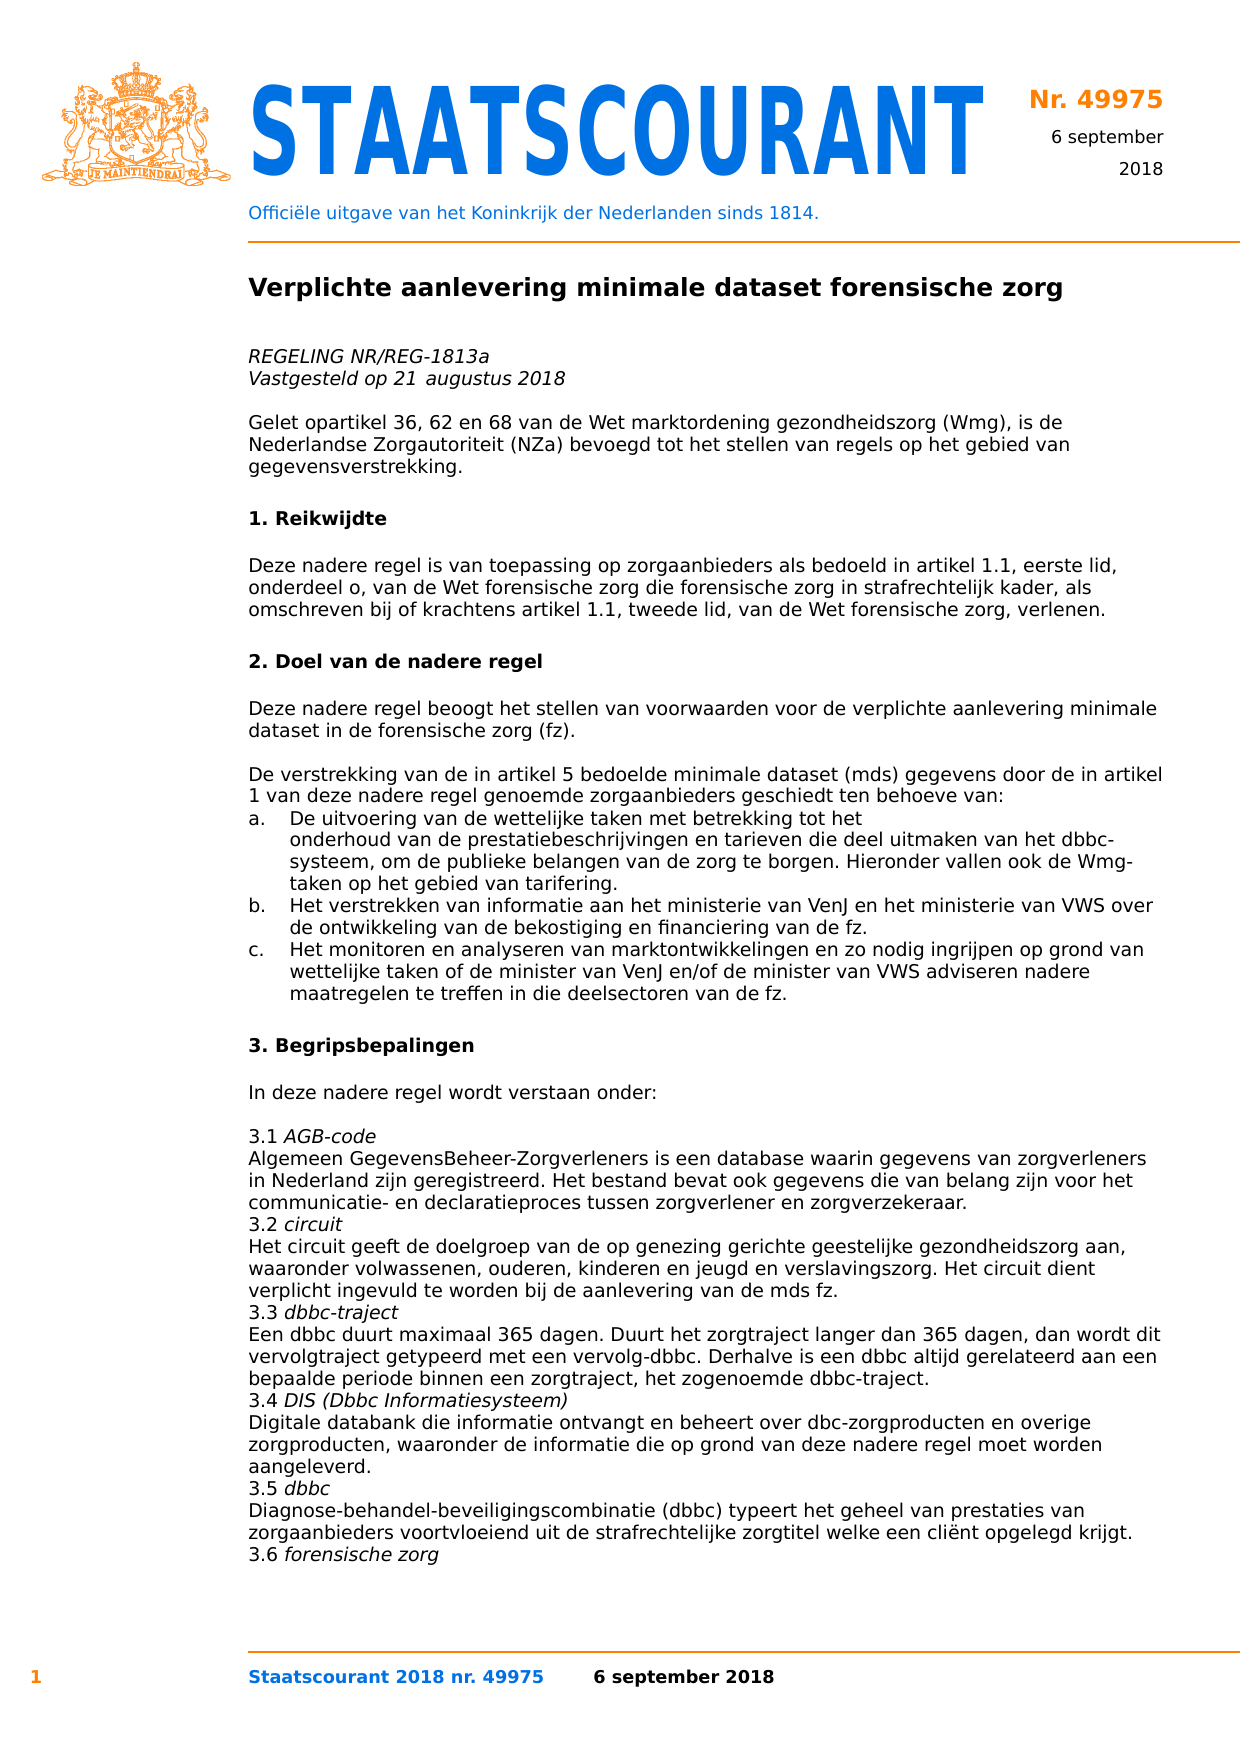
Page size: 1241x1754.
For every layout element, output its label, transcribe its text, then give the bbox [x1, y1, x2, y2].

table_cell Officiële uitgave van het Koninkrijk der Nederlanden sinds 1814. [248, 203, 1240, 241]
text Digitale databank die informatie ontvangt en beheert over dbc-zorgproducten en overige zorgproducten, waaronder de informatie die op grond van deze nadere regel moet worden aangeleverd. [248, 1412, 1163, 1478]
table_cell 6 september [998, 121, 1240, 153]
text 3.5 dbbc [248, 1478, 1163, 1500]
subtitle 3. Begripsbepalingen [248, 1035, 1163, 1057]
text Gelet opartikel 36, 62 en 68 van de Wet marktordening gezondheidszorg (Wmg), is de Nederlandse Zorgautoriteit (NZa) bevoegd tot het stellen van regels op het gebied van gegevensverstrekking. [248, 412, 1163, 478]
subtitle 2. Doel van de nadere regel [248, 651, 1163, 673]
text 3.6 forensische zorg [248, 1544, 1163, 1566]
table_header STAATSCOURANT [248, 62, 998, 203]
text In deze nadere regel wordt verstaan onder: [248, 1082, 1163, 1104]
text 3.1 AGB-code [248, 1126, 1163, 1148]
text c. Het monitoren en analyseren van marktontwikkelingen en zo nodig ingrijpen op grond van wettelijke taken of de minister van VenJ en/of de minister van VWS adviseren nadere maatregelen te treffen in die deelsectoren van de fz. [248, 939, 1163, 1005]
picture [41, 62, 231, 186]
subtitle 1. Reikwijdte [248, 508, 1163, 530]
text 3.4 DIS (Dbbc Informatiesysteem) [248, 1390, 1163, 1412]
table_header [25, 62, 248, 241]
text Deze nadere regel beoogt het stellen van voorwaarden voor de verplichte aanlevering minimale dataset in de forensische zorg (fz). [248, 698, 1163, 742]
text b. Het verstrekken van informatie aan het ministerie van VenJ en het ministerie van VWS over de ontwikkeling van de bekostiging en financiering van de fz. [248, 895, 1163, 939]
text Een dbbc duurt maximaal 365 dagen. Duurt het zorgtraject langer dan 365 dagen, dan wordt dit vervolgtraject getypeerd met een vervolg-dbbc. Derhalve is een dbbc altijd gerelateerd aan een bepaalde periode binnen een zorgtraject, het zogenoemde dbbc-traject. [248, 1324, 1163, 1390]
text Het circuit geeft de doelgroep van de op genezing gerichte geestelijke gezondheidszorg aan, waaronder volwassenen, ouderen, kinderen en jeugd en verslavingszorg. Het circuit dient verplicht ingevuld te worden bij de aanlevering van de mds fz. [248, 1236, 1163, 1302]
text 3.2 circuit [248, 1214, 1163, 1236]
table_header Nr. 49975 [998, 62, 1240, 121]
text Deze nadere regel is van toepassing op zorgaanbieders als bedoeld in artikel 1.1, eerste lid, onderdeel o, van de Wet forensische zorg die forensische zorg in strafrechtelijk kader, als omschreven bij of krachtens artikel 1.1, tweede lid, van de Wet forensische zorg, verlenen. [248, 555, 1163, 621]
table_cell 2018 [998, 153, 1240, 203]
text 3.3 dbbc-traject [248, 1302, 1163, 1324]
subtitle Verplichte aanlevering minimale dataset forensische zorg [248, 273, 1163, 302]
text De verstrekking van de in artikel 5 bedoelde minimale dataset (mds) gegevens door de in artikel 1 van deze nadere regel genoemde zorgaanbieders geschiedt ten behoeve van: [248, 763, 1163, 807]
text Vastgesteld op 21 augustus 2018 [248, 368, 1163, 390]
text Algemeen GegevensBeheer-Zorgverleners is een database waarin gegevens van zorgverleners in Nederland zijn geregistreerd. Het bestand bevat ook gegevens die van belang zijn voor het communicatie- en declaratieproces tussen zorgverlener en zorgverzekeraar. [248, 1148, 1163, 1214]
text onderhoud van de prestatiebeschrijvingen en tarieven die deel uitmaken van het dbbc-systeem, om de publieke belangen van de zorg te borgen. Hieronder vallen ook de Wmg-taken op het gebied van tarifering. [289, 829, 1163, 895]
text REGELING NR/REG-1813a [248, 346, 1163, 368]
text Diagnose-behandel-beveiligingscombinatie (dbbc) typeert het geheel van prestaties van zorgaanbieders voortvloeiend uit de strafrechtelijke zorgtitel welke een cliënt opgelegd krijgt. [248, 1500, 1163, 1544]
text a. De uitvoering van de wettelijke taken met betrekking tot het [248, 807, 1163, 829]
